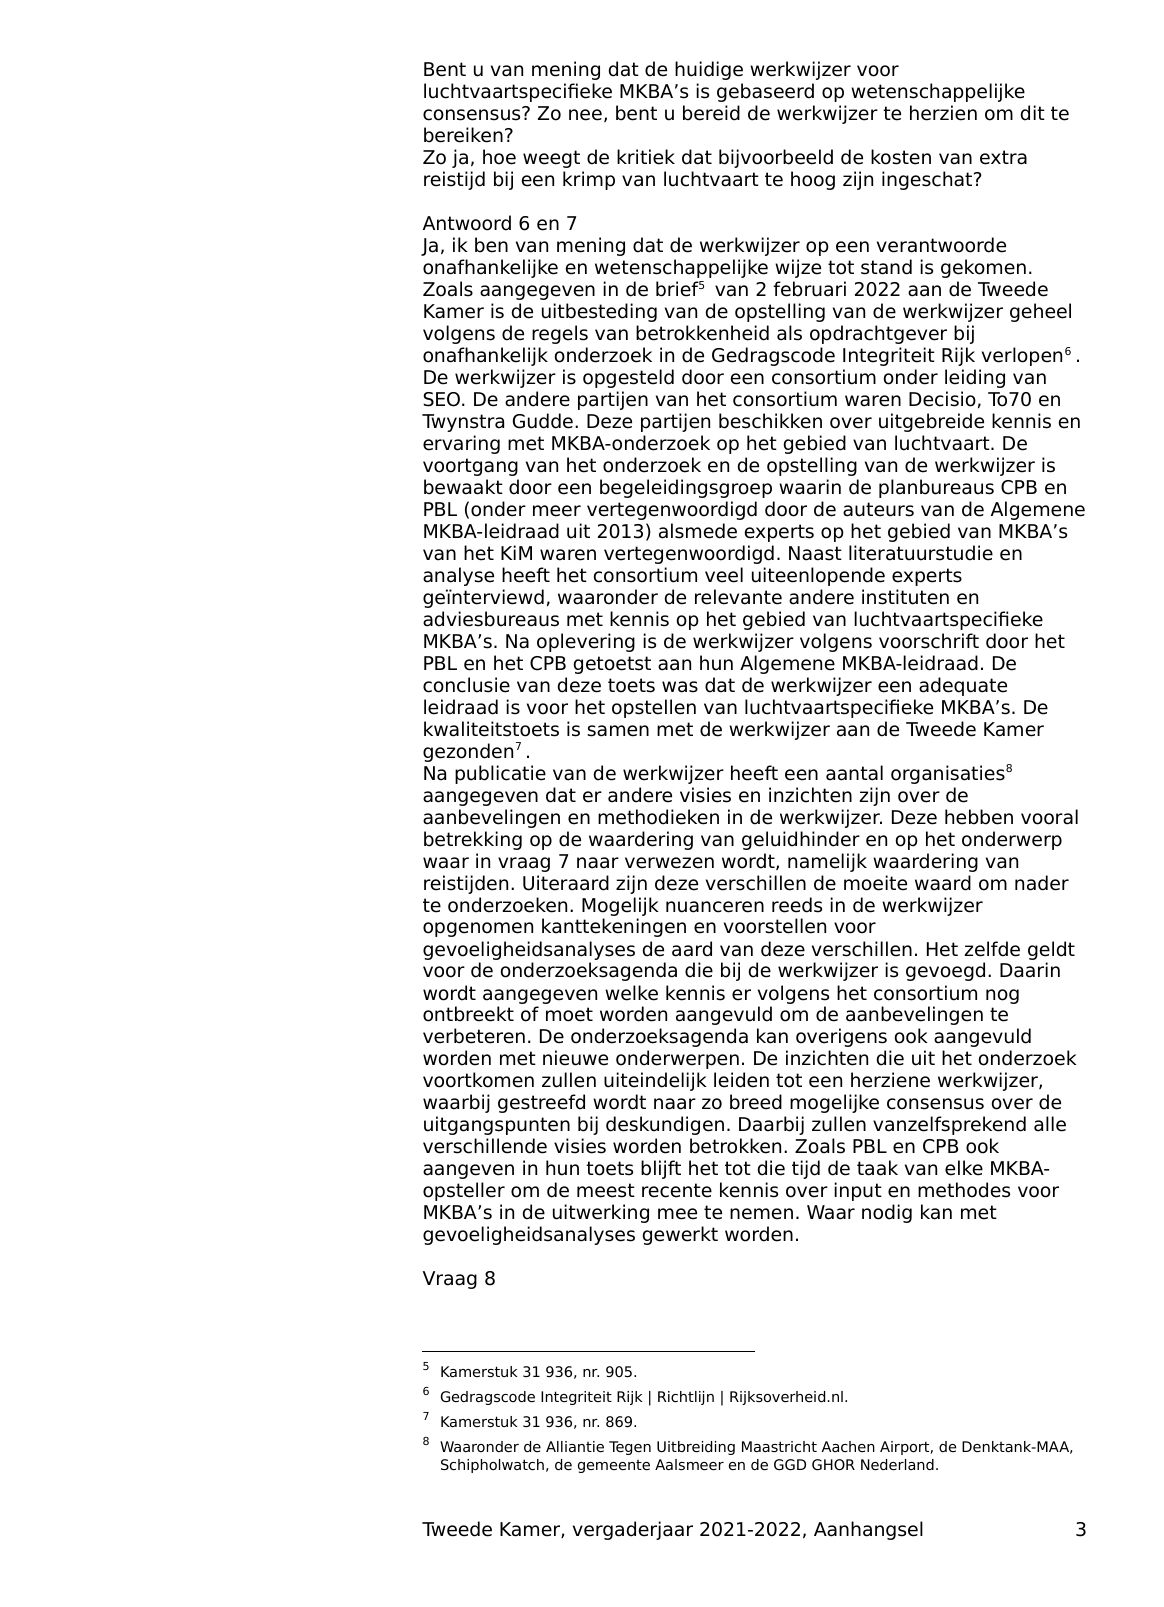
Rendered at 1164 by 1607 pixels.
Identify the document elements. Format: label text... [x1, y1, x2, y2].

text Zo ja, hoe weegt de kritiek dat bijvoorbeeld de kosten van extra reistijd bij een krimp van luchtvaart te hoog zijn ingeschat? [422, 147, 1087, 191]
text Vraag 8 [422, 1268, 1087, 1290]
text Kamerstuk 31 936, nr. 905. [422, 1360, 1087, 1382]
text Antwoord 6 en 7 [422, 213, 1087, 235]
text Zoals aangegeven in de brief van 2 februari 2022 aan de Tweede Kamer is de uitbesteding van de opstelling van de werkwijzer geheel volgens de regels van betrokkenheid als opdrachtgever bij onafhankelijk onderzoek in de Gedragscode Integriteit Rijk verlopen. De werkwijzer is opgesteld door een consortium onder leiding van SEO. De andere partijen van het consortium waren Decisio, To70 en Twynstra Gudde. Deze partijen beschikken over uitgebreide kennis en ervaring met MKBA-onderzoek op het gebied van luchtvaart. De voortgang van het onderzoek en de opstelling van de werkwijzer is bewaakt door een begeleidingsgroep waarin de planbureaus CPB en PBL (onder meer vertegenwoordigd door de auteurs van de Algemene MKBA-leidraad uit 2013) alsmede experts op het gebied van MKBA’s van het KiM waren vertegenwoordigd. Naast literatuurstudie en analyse heeft het consortium veel uiteenlopende experts geïnterviewd, waaronder de relevante andere instituten en adviesbureaus met kennis op het gebied van luchtvaartspecifieke MKBA’s. Na oplevering is de werkwijzer volgens voorschrift door het PBL en het CPB getoetst aan hun Algemene MKBA-leidraad. De conclusie van deze toets was dat de werkwijzer een adequate leidraad is voor het opstellen van luchtvaartspecifieke MKBA’s. De kwaliteitstoets is samen met de werkwijzer aan de Tweede Kamer gezonden. [422, 279, 1087, 763]
text Gedragscode Integriteit Rijk | Richtlijn | Rijksoverheid.nl. [422, 1385, 1087, 1407]
text Ja, ik ben van mening dat de werkwijzer op een verantwoorde onafhankelijke en wetenschappelijke wijze tot stand is gekomen. [422, 235, 1087, 279]
text Bent u van mening dat de huidige werkwijzer voor luchtvaartspecifieke MKBA’s is gebaseerd op wetenschappelijke consensus? Zo nee, bent u bereid de werkwijzer te herzien om dit te bereiken? [422, 59, 1087, 147]
text Waaronder de Alliantie Tegen Uitbreiding Maastricht Aachen Airport, de Denktank-MAA, Schipholwatch, de gemeente Aalsmeer en de GGD GHOR Nederland. [422, 1435, 1087, 1474]
text Kamerstuk 31 936, nr. 869. [422, 1410, 1087, 1432]
text Na publicatie van de werkwijzer heeft een aantal organisaties aangegeven dat er andere visies en inzichten zijn over de aanbevelingen en methodieken in de werkwijzer. Deze hebben vooral betrekking op de waardering van geluidhinder en op het onderwerp waar in vraag 7 naar verwezen wordt, namelijk waardering van reistijden. Uiteraard zijn deze verschillen de moeite waard om nader te onderzoeken. Mogelijk nuanceren reeds in de werkwijzer opgenomen kanttekeningen en voorstellen voor gevoeligheidsanalyses de aard van deze verschillen. Het zelfde geldt voor de onderzoeksagenda die bij de werkwijzer is gevoegd. Daarin wordt aangegeven welke kennis er volgens het consortium nog ontbreekt of moet worden aangevuld om de aanbevelingen te verbeteren. De onderzoeksagenda kan overigens ook aangevuld worden met nieuwe onderwerpen. De inzichten die uit het onderzoek voortkomen zullen uiteindelijk leiden tot een herziene werkwijzer, waarbij gestreefd wordt naar zo breed mogelijke consensus over de uitgangspunten bij deskundigen. Daarbij zullen vanzelfsprekend alle verschillende visies worden betrokken. Zoals PBL en CPB ook aangeven in hun toets blijft het tot die tijd de taak van elke MKBA-opsteller om de meest recente kennis over input en methodes voor MKBA’s in de uitwerking mee te nemen. Waar nodig kan met gevoeligheidsanalyses gewerkt worden. [422, 763, 1087, 1246]
